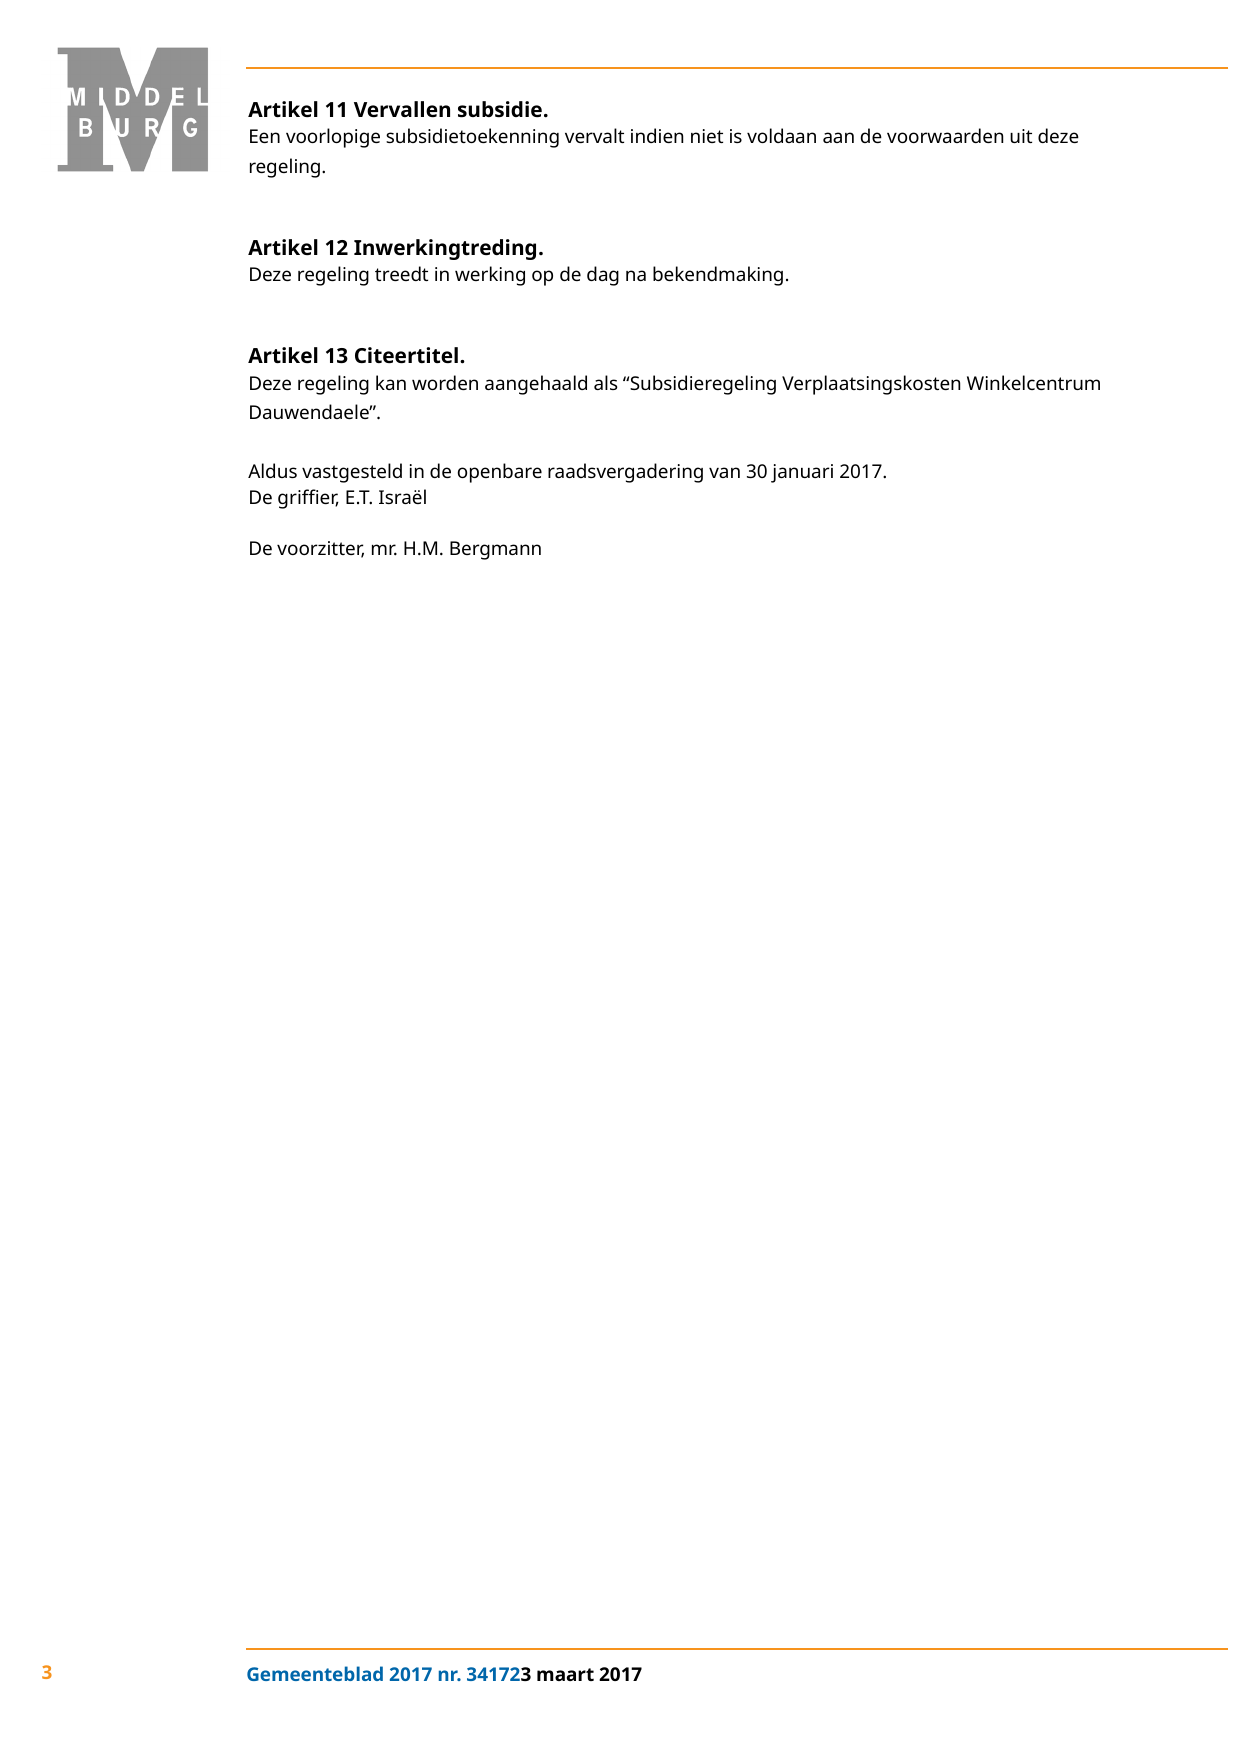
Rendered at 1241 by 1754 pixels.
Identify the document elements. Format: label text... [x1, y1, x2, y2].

text De griffier, E.T. Israël [248, 484, 1152, 510]
picture [41, 47, 231, 172]
text Artikel 11 Vervallen subsidie. [248, 95, 1152, 123]
text Artikel 12 Inwerkingtreding. [248, 233, 1152, 261]
text Deze regeling treedt in werking op de dag na bekendmaking. [248, 261, 1152, 287]
text De voorzitter, mr. H.M. Bergmann [248, 536, 1152, 561]
text Een voorlopige subsidietoekenning vervalt indien niet is voldaan aan de voorwaarden uit deze regeling. [248, 123, 1152, 178]
text Artikel 13 Citeertitel. [248, 341, 1152, 370]
text Deze regeling kan worden aangehaald als “Subsidieregeling Verplaatsingskosten Winkelcentrum Dauwendaele”. [248, 370, 1152, 425]
text Aldus vastgesteld in de openbare raadsvergadering van 30 januari 2017. [248, 458, 1152, 484]
